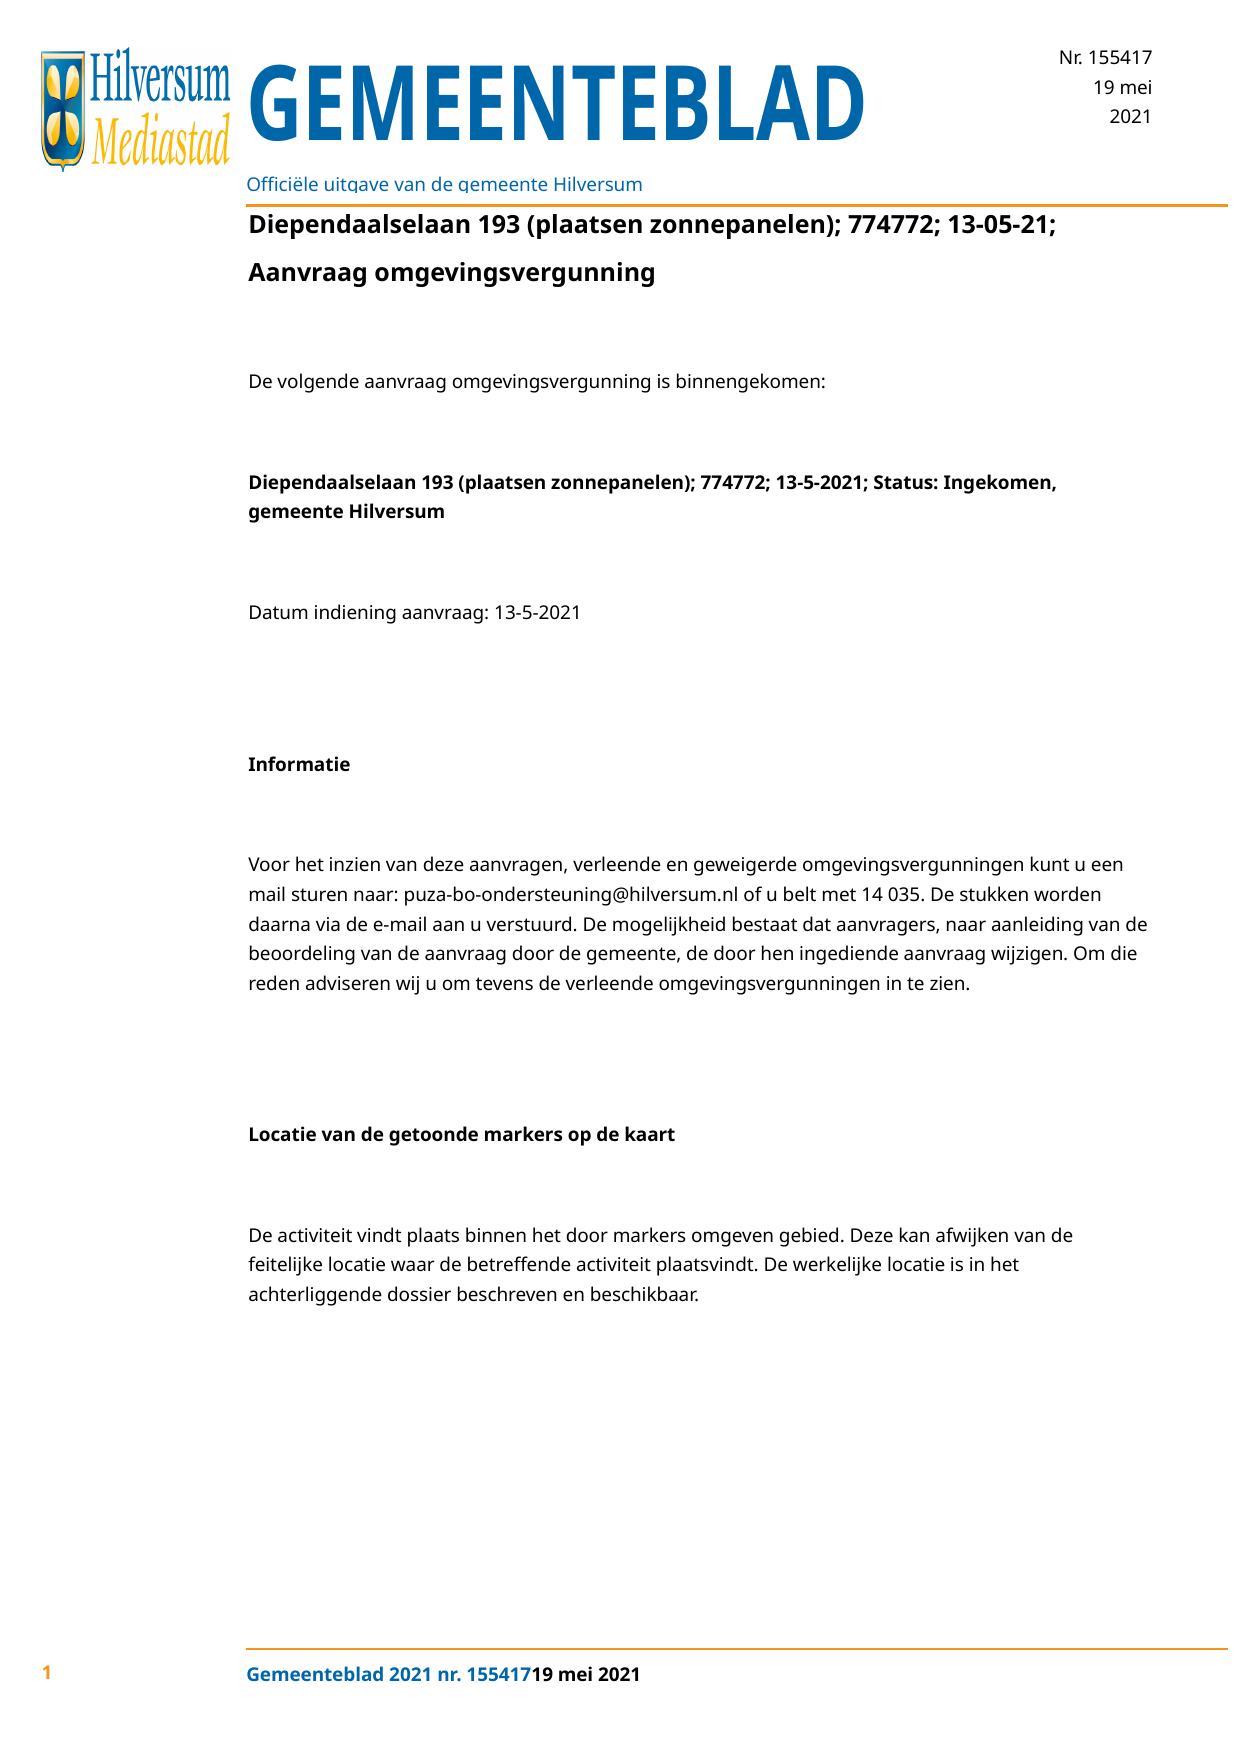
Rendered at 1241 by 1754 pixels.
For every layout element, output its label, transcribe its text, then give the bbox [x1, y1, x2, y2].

picture [41, 47, 231, 172]
text Informatie [248, 751, 1152, 777]
text De activiteit vindt plaats binnen het door markers omgeven gebied. Deze kan afwijken van de feitelijke locatie waar de betreffende activiteit plaatsvindt. De werkelijke locatie is in het achterliggende dossier beschreven en beschikbaar. [248, 1222, 1152, 1307]
text Voor het inzien van deze aanvragen, verleende en geweigerde omgevingsvergunningen kunt u een mail sturen naar: puza-bo-ondersteuning@hilversum.nl of u belt met 14 035. De stukken worden daarna via de e-mail aan u verstuurd. De mogelijkheid bestaat dat aanvragers, naar aanleiding van de beoordeling van de aanvraag door de gemeente, de door hen ingediende aanvraag wijzigen. Om die reden adviseren wij u om tevens de verleende omgevingsvergunningen in te zien. [248, 852, 1152, 996]
text Datum indiening aanvraag: 13-5-2021 [248, 599, 1152, 625]
text Diependaalselaan 193 (plaatsen zonnepanelen); 774772; 13-5-2021; Status: Ingekomen, gemeente Hilversum [248, 469, 1152, 524]
text Diependaalselaan 193 (plaatsen zonnepanelen); 774772; 13-05-21; Aanvraag omgevingsvergunning [248, 207, 1152, 288]
text Locatie van de getoonde markers op de kaart [248, 1121, 1152, 1147]
text De volgende aanvraag omgevingsvergunning is binnengekomen: [248, 368, 1152, 394]
